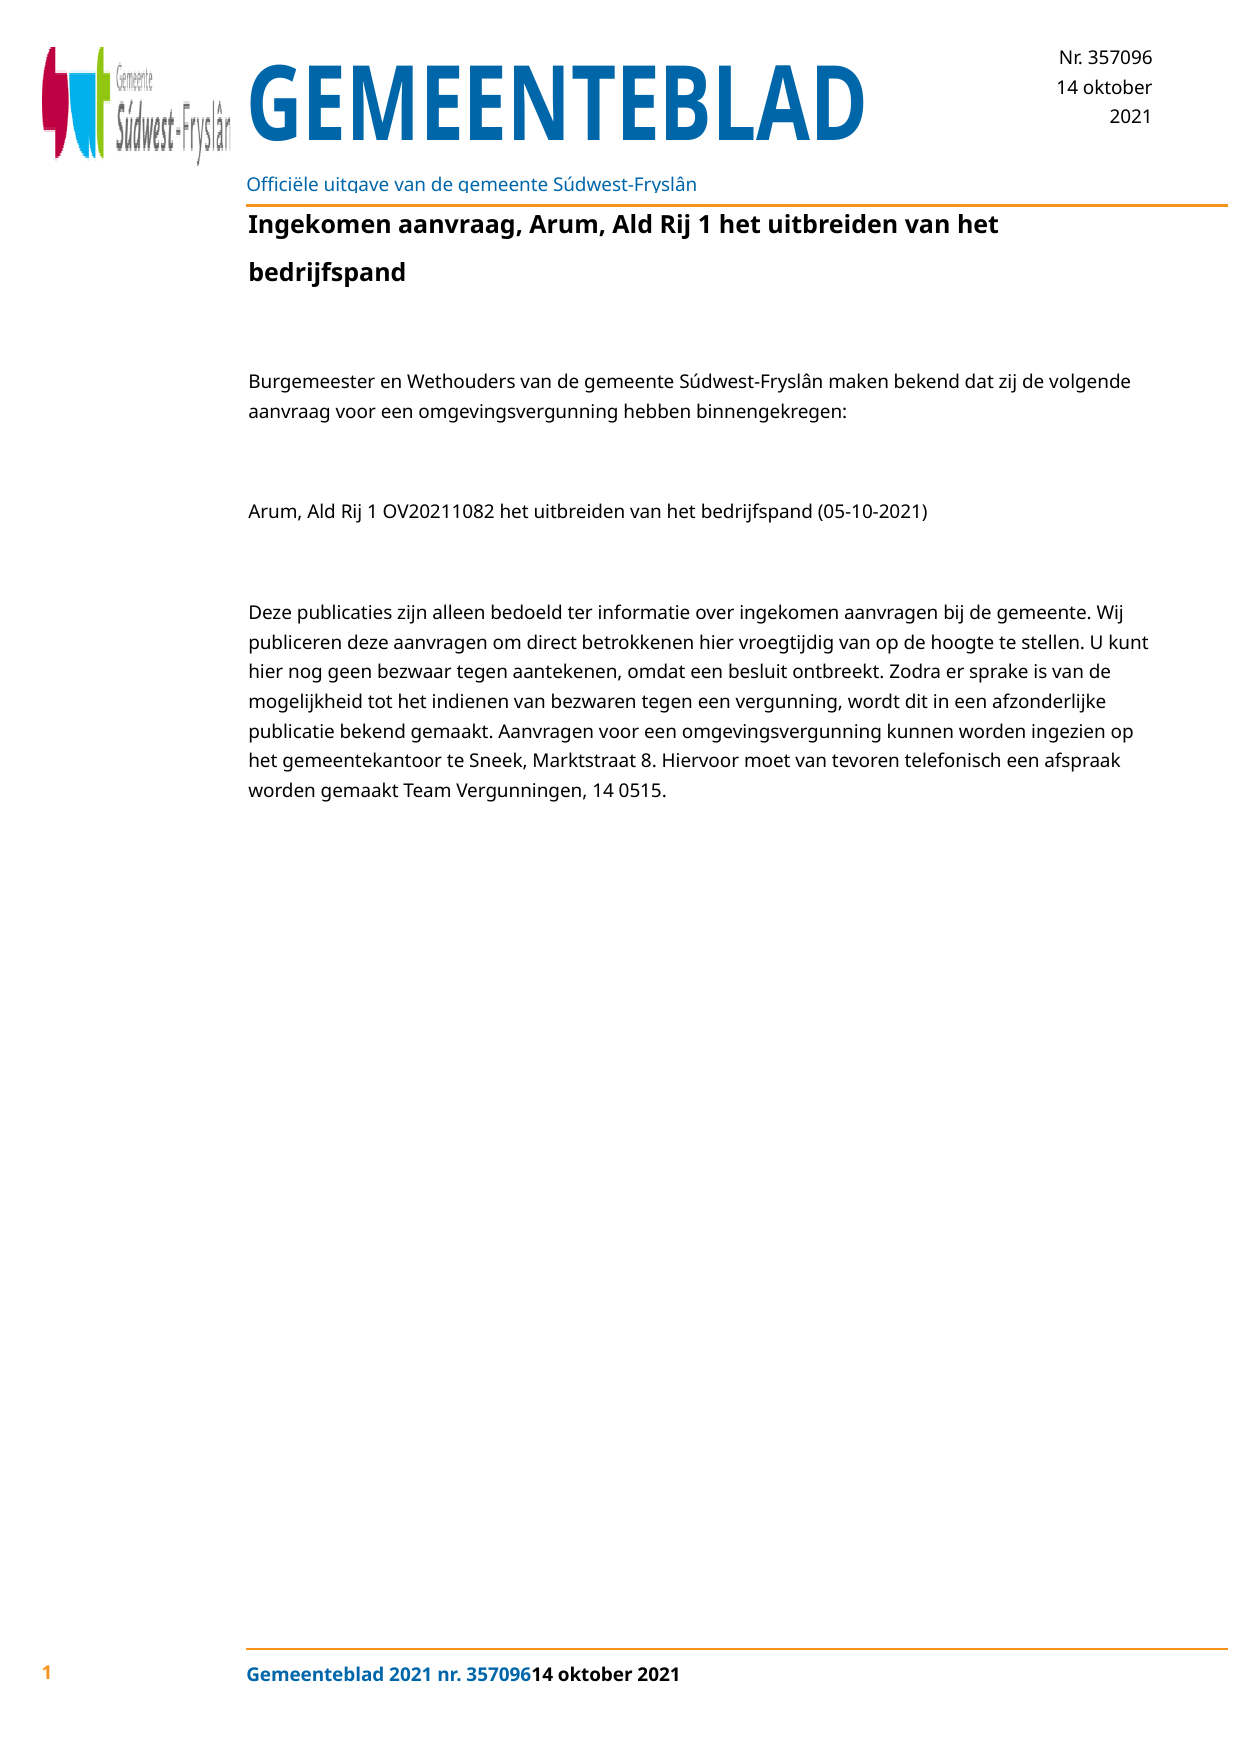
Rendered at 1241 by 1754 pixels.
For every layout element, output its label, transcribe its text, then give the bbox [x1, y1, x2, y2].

text Arum, Ald Rij 1 OV20211082 het uitbreiden van het bedrijfspand (05-10-2021) [248, 499, 1152, 524]
text Deze publicaties zijn alleen bedoeld ter informatie over ingekomen aanvragen bij de gemeente. Wij publiceren deze aanvragen om direct betrokkenen hier vroegtijdig van op de hoogte te stellen. U kunt hier nog geen bezwaar tegen aantekenen, omdat een besluit ontbreekt. Zodra er sprake is van de mogelijkheid tot het indienen van bezwaren tegen een vergunning, wordt dit in een afzonderlijke publicatie bekend gemaakt. Aanvragen voor een omgevingsvergunning kunnen worden ingezien op het gemeentekantoor te Sneek, Marktstraat 8. Hiervoor moet van tevoren telefonisch een afspraak worden gemaakt Team Vergunningen, 14 0515. [248, 599, 1152, 803]
text Burgemeester en Wethouders van de gemeente Súdwest-Fryslân maken bekend dat zij de volgende aanvraag voor een omgevingsvergunning hebben binnengekregen: [248, 368, 1152, 424]
text Ingekomen aanvraag, Arum, Ald Rij 1 het uitbreiden van het bedrijfspand [248, 207, 1152, 288]
picture [41, 47, 231, 172]
